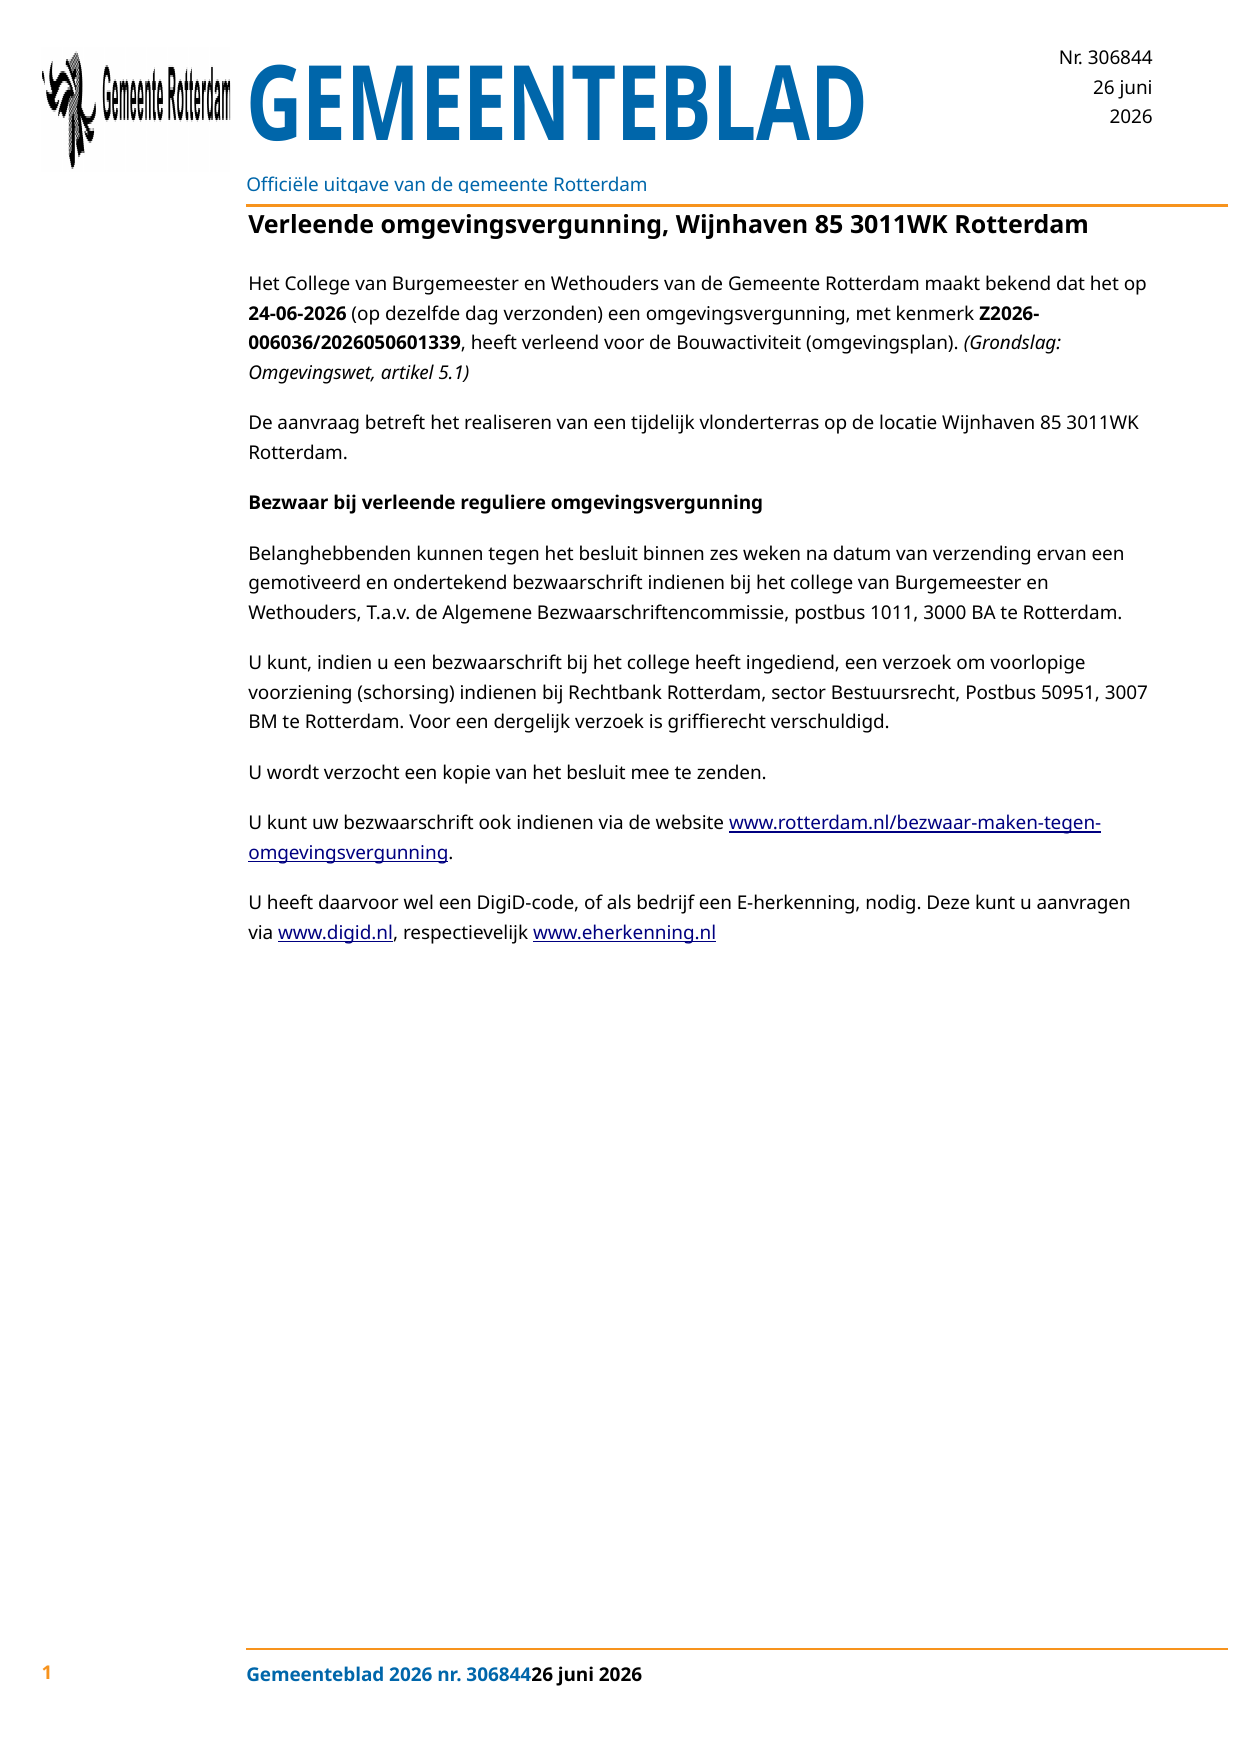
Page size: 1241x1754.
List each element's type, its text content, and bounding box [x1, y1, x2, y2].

text U kunt uw bezwaarschrift ook indienen via de website www.rotterdam.nl/bezwaar-maken-tegen-omgevingsvergunning. [248, 809, 1152, 865]
text Het College van Burgemeester en Wethouders van de Gemeente Rotterdam maakt bekend dat het op 24-06-2026 (op dezelfde dag verzonden) een omgevingsvergunning, met kenmerk Z2026-006036/2026050601339, heeft verleend voor de Bouwactiviteit (omgevingsplan). (Grondslag: Omgevingswet, artikel 5.1) [248, 270, 1152, 385]
text Belanghebbenden kunnen tegen het besluit binnen zes weken na datum van verzending ervan een gemotiveerd en ondertekend bezwaarschrift indienen bij het college van Burgemeester en Wethouders, T.a.v. de Algemene Bezwaarschriftencommissie, postbus 1011, 3000 BA te Rotterdam. [248, 540, 1152, 625]
text Verleende omgevingsvergunning, Wijnhaven 85 3011WK Rotterdam [248, 207, 1152, 241]
text U kunt, indien u een bezwaarschrift bij het college heeft ingediend, een verzoek om voorlopige voorziening (schorsing) indienen bij Rechtbank Rotterdam, sector Bestuursrecht, Postbus 50951, 3007 BM te Rotterdam. Voor een dergelijk verzoek is griffierecht verschuldigd. [248, 649, 1152, 734]
text U heeft daarvoor wel een DigiD-code, of als bedrijf een E-herkenning, nodig. Deze kunt u aanvragen via www.digid.nl, respectievelijk www.eherkenning.nl [248, 889, 1152, 945]
picture [41, 47, 231, 172]
text U wordt verzocht een kopie van het besluit mee te zenden. [248, 759, 1152, 785]
text Bezwaar bij verleende reguliere omgevingsvergunning [248, 489, 1152, 515]
text De aanvraag betreft het realiseren van een tijdelijk vlonderterras op de locatie Wijnhaven 85 3011WK Rotterdam. [248, 409, 1152, 465]
